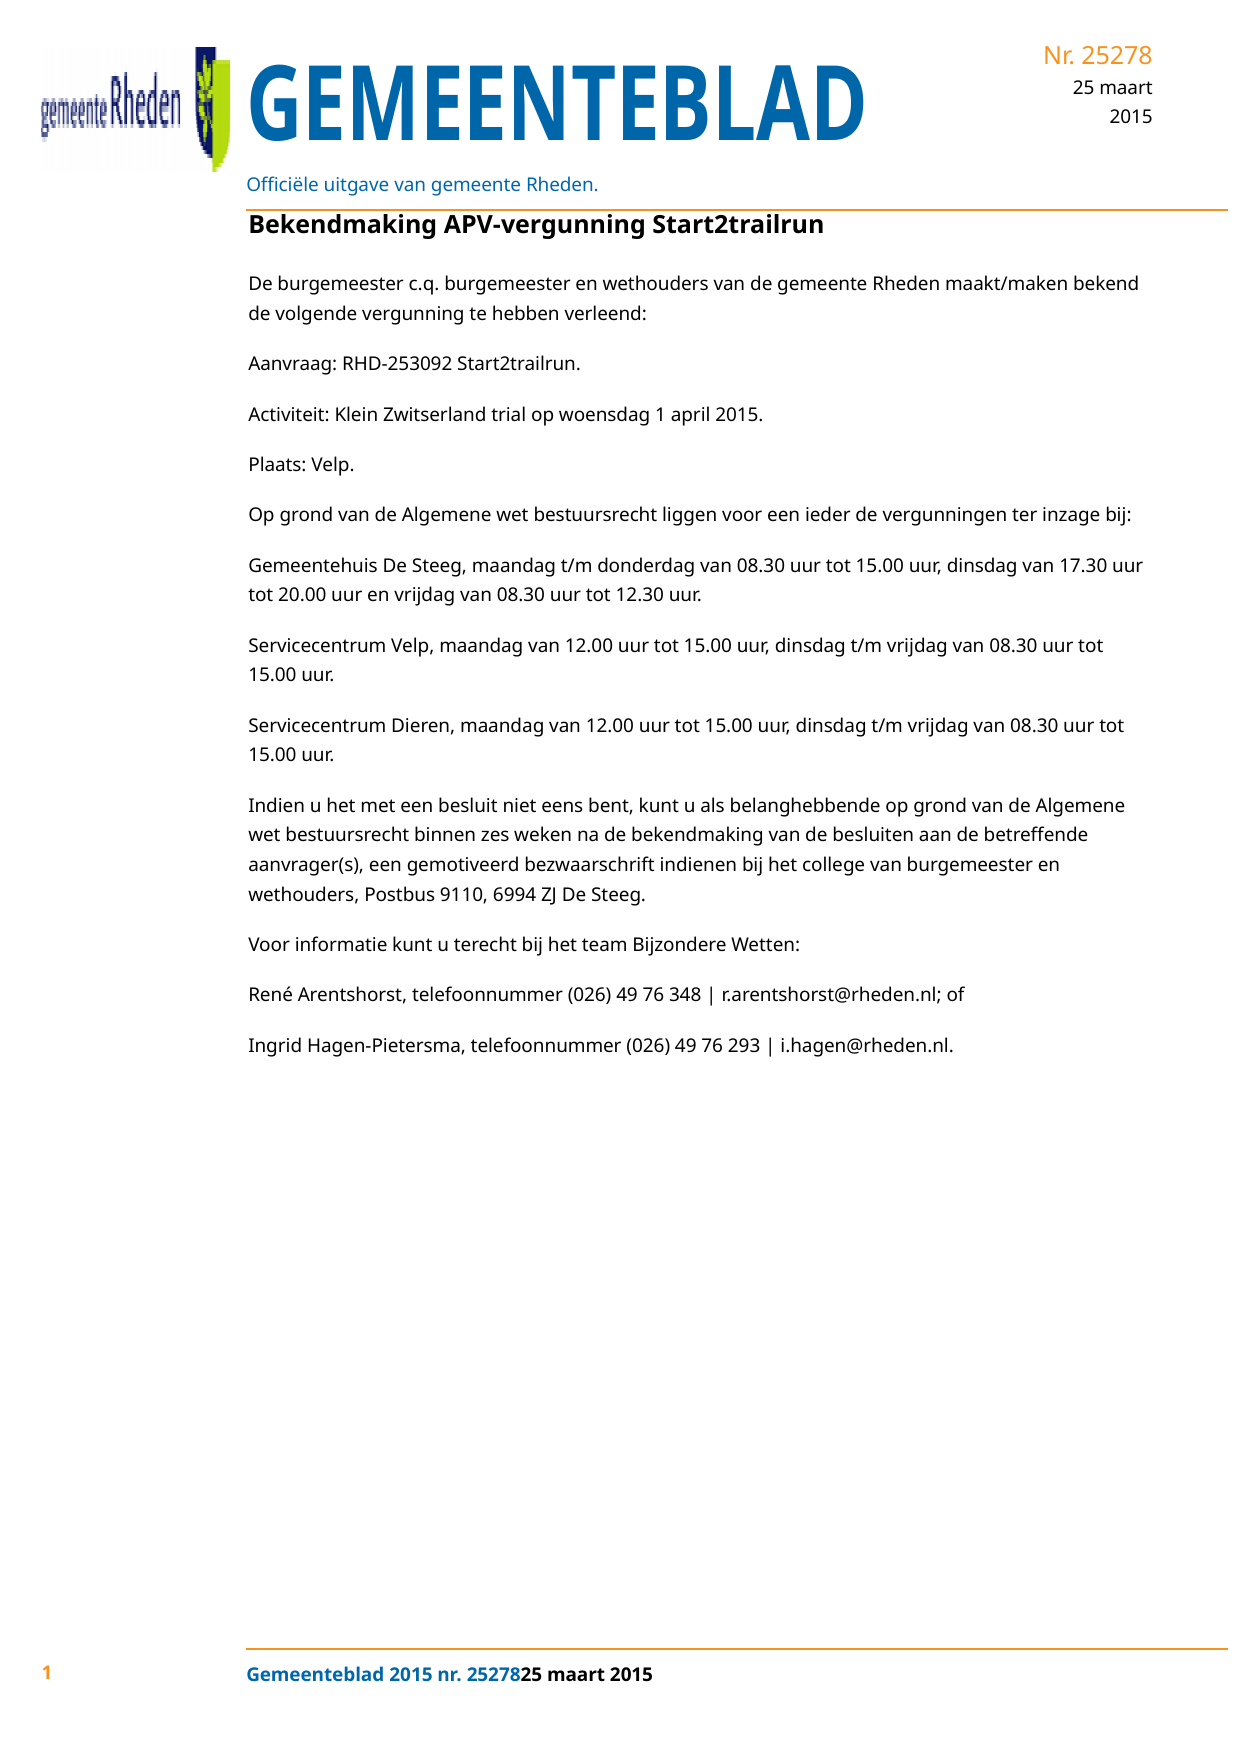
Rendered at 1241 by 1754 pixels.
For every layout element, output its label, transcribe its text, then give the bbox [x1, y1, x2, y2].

text René Arentshorst, telefoonnummer (026) 49 76 348 | r.arentshorst@rheden.nl; of [248, 982, 1152, 1007]
text Aanvraag: RHD-253092 Start2trailrun. [248, 350, 1152, 376]
text Servicecentrum Velp, maandag van 12.00 uur tot 15.00 uur, dinsdag t/m vrijdag van 08.30 uur tot 15.00 uur. [248, 632, 1152, 687]
text De burgemeester c.q. burgemeester en wethouders van de gemeente Rheden maakt/maken bekend de volgende vergunning te hebben verleend: [248, 270, 1152, 326]
text Bekendmaking APV-vergunning Start2trailrun [248, 211, 1152, 241]
text Gemeentehuis De Steeg, maandag t/m donderdag van 08.30 uur tot 15.00 uur, dinsdag van 17.30 uur tot 20.00 uur en vrijdag van 08.30 uur tot 12.30 uur. [248, 552, 1152, 607]
text Ingrid Hagen-Pietersma, telefoonnummer (026) 49 76 293 | i.hagen@rheden.nl. [248, 1032, 1152, 1058]
text Servicecentrum Dieren, maandag van 12.00 uur tot 15.00 uur, dinsdag t/m vrijdag van 08.30 uur tot 15.00 uur. [248, 712, 1152, 767]
text Indien u het met een besluit niet eens bent, kunt u als belanghebbende op grond van de Algemene wet bestuursrecht binnen zes weken na de bekendmaking van de besluiten aan de betreffende aanvrager(s), een gemotiveerd bezwaarschrift indienen bij het college van burgemeester en wethouders, Postbus 9110, 6994 ZJ De Steeg. [248, 792, 1152, 906]
picture [41, 47, 231, 172]
text Activiteit: Klein Zwitserland trial op woensdag 1 april 2015. [248, 401, 1152, 426]
text Voor informatie kunt u terecht bij het team Bijzondere Wetten: [248, 931, 1152, 957]
text Plaats: Velp. [248, 451, 1152, 477]
text Op grond van de Algemene wet bestuursrecht liggen voor een ieder de vergunningen ter inzage bij: [248, 502, 1152, 527]
